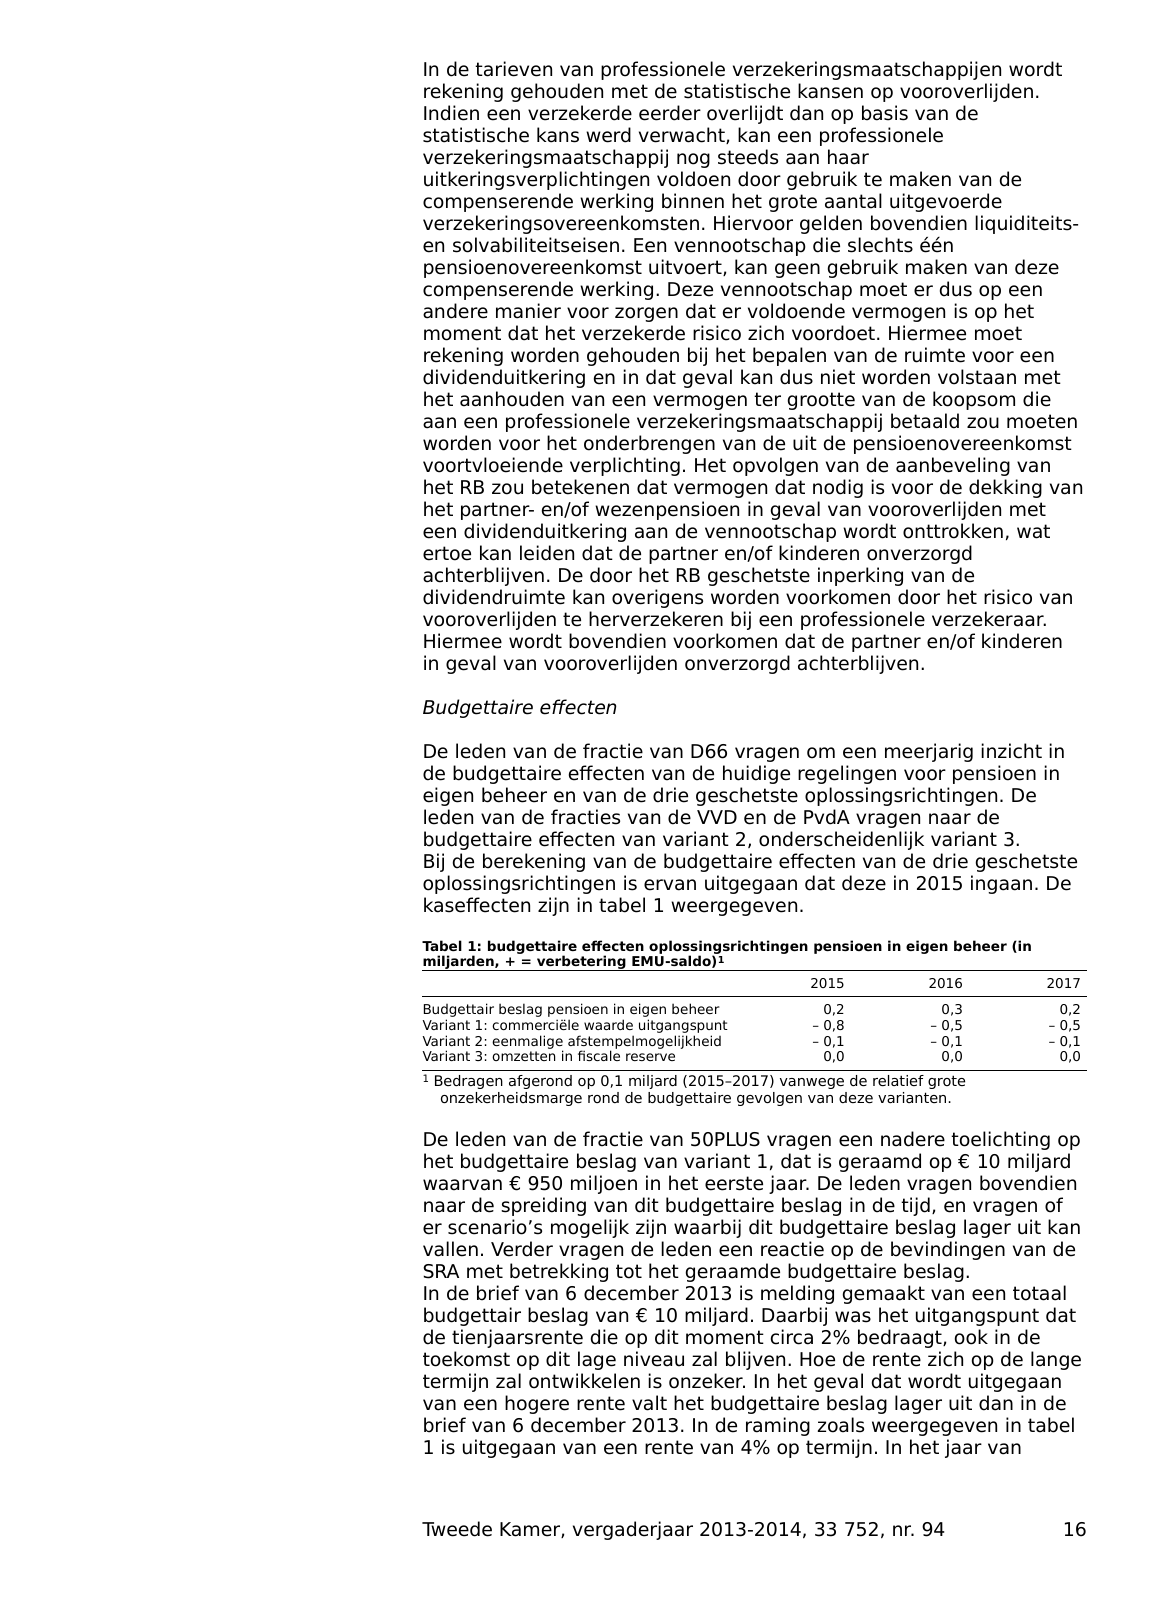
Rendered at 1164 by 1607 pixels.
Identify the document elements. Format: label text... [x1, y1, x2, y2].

table_header Tabel 1: budgettaire effecten oplossingsrichtingen pensioen in eigen beheer (in miljarden, + = verbetering EMU-saldo)1 [422, 939, 1087, 970]
text Bij de berekening van de budgettaire effecten van de drie geschetste oplossingsrichtingen is ervan uitgegaan dat deze in 2015 ingaan. De kaseffecten zijn in tabel 1 weergegeven. [422, 851, 1087, 917]
table_cell – 0,1 [850, 1033, 968, 1049]
table_cell 0,0 [732, 1049, 850, 1069]
table_cell 2015 [732, 971, 850, 996]
text In de tarieven van professionele verzekeringsmaatschappijen wordt rekening gehouden met de statistische kansen op vooroverlijden. Indien een verzekerde eerder overlijdt dan op basis van de statistische kans werd verwacht, kan een professionele verzekeringsmaatschappij nog steeds aan haar uitkeringsverplichtingen voldoen door gebruik te maken van de compenserende werking binnen het grote aantal uitgevoerde verzekeringsovereenkomsten. Hiervoor gelden bovendien liquiditeits- en solvabiliteitseisen. Een vennootschap die slechts één pensioenovereenkomst uitvoert, kan geen gebruik maken van deze compenserende werking. Deze vennootschap moet er dus op een andere manier voor zorgen dat er voldoende vermogen is op het moment dat het verzekerde risico zich voordoet. Hiermee moet rekening worden gehouden bij het bepalen van de ruimte voor een dividenduitkering en in dat geval kan dus niet worden volstaan met het aanhouden van een vermogen ter grootte van de koopsom die aan een professionele verzekeringsmaatschappij betaald zou moeten worden voor het onderbrengen van de uit de pensioenovereenkomst voortvloeiende verplichting. Het opvolgen van de aanbeveling van het RB zou betekenen dat vermogen dat nodig is voor de dekking van het partner- en/of wezenpensioen in geval van vooroverlijden met een dividenduitkering aan de vennootschap wordt onttrokken, wat ertoe kan leiden dat de partner en/of kinderen onverzorgd achterblijven. De door het RB geschetste inperking van de dividendruimte kan overigens worden voorkomen door het risico van vooroverlijden te herverzekeren bij een professionele verzekeraar. Hiermee wordt bovendien voorkomen dat de partner en/of kinderen in geval van vooroverlijden onverzorgd achterblijven. [422, 59, 1087, 674]
table_cell – 0,5 [850, 1018, 968, 1033]
text De leden van de fractie van 50PLUS vragen een nadere toelichting op het budgettaire beslag van variant 1, dat is geraamd op € 10 miljard waarvan € 950 miljoen in het eerste jaar. De leden vragen bovendien naar de spreiding van dit budgettaire beslag in de tijd, en vragen of er scenario’s mogelijk zijn waarbij dit budgettaire beslag lager uit kan vallen. Verder vragen de leden een reactie op de bevindingen van de SRA met betrekking tot het geraamde budgettaire beslag. [422, 1129, 1087, 1283]
table_cell 2017 [969, 971, 1087, 996]
table_cell 0,0 [850, 1049, 968, 1069]
text In de brief van 6 december 2013 is melding gemaakt van een totaal budgettair beslag van € 10 miljard. Daarbij was het uitgangspunt dat de tienjaarsrente die op dit moment circa 2% bedraagt, ook in de toekomst op dit lage niveau zal blijven. Hoe de rente zich op de lange termijn zal ontwikkelen is onzeker. In het geval dat wordt uitgegaan van een hogere rente valt het budgettaire beslag lager uit dan in de brief van 6 december 2013. In de raming zoals weergegeven in tabel 1 is uitgegaan van een rente van 4% op termijn. In het jaar van [422, 1283, 1087, 1459]
table_cell Variant 2: eenmalige afstempelmogelijkheid [422, 1033, 732, 1049]
table_cell – 0,8 [732, 1018, 850, 1033]
table_cell – 0,5 [969, 1018, 1087, 1033]
table_cell [422, 971, 732, 996]
subtitle Budgettaire effecten [422, 697, 1087, 719]
table_cell – 0,1 [969, 1033, 1087, 1049]
table_cell 0,2 [732, 997, 850, 1018]
table_cell Variant 3: omzetten in fiscale reserve [422, 1049, 732, 1069]
table_cell Variant 1: commerciële waarde uitgangspunt [422, 1018, 732, 1033]
text De leden van de fractie van D66 vragen om een meerjarig inzicht in de budgettaire effecten van de huidige regelingen voor pensioen in eigen beheer en van de drie geschetste oplossingsrichtingen. De leden van de fracties van de VVD en de PvdA vragen naar de budgettaire effecten van variant 2, onderscheidenlijk variant 3. [422, 741, 1087, 851]
table_cell 2016 [850, 971, 968, 996]
table_cell 0,0 [969, 1049, 1087, 1069]
table_cell 0,2 [969, 997, 1087, 1018]
table_cell – 0,1 [732, 1033, 850, 1049]
table_cell 0,3 [850, 997, 968, 1018]
table_cell Budgettair beslag pensioen in eigen beheer [422, 997, 732, 1018]
table_cell 1 Bedragen afgerond op 0,1 miljard (2015–2017) vanwege de relatief grote onzekerheidsmarge rond de budgettaire gevolgen van deze varianten. [422, 1071, 1087, 1107]
